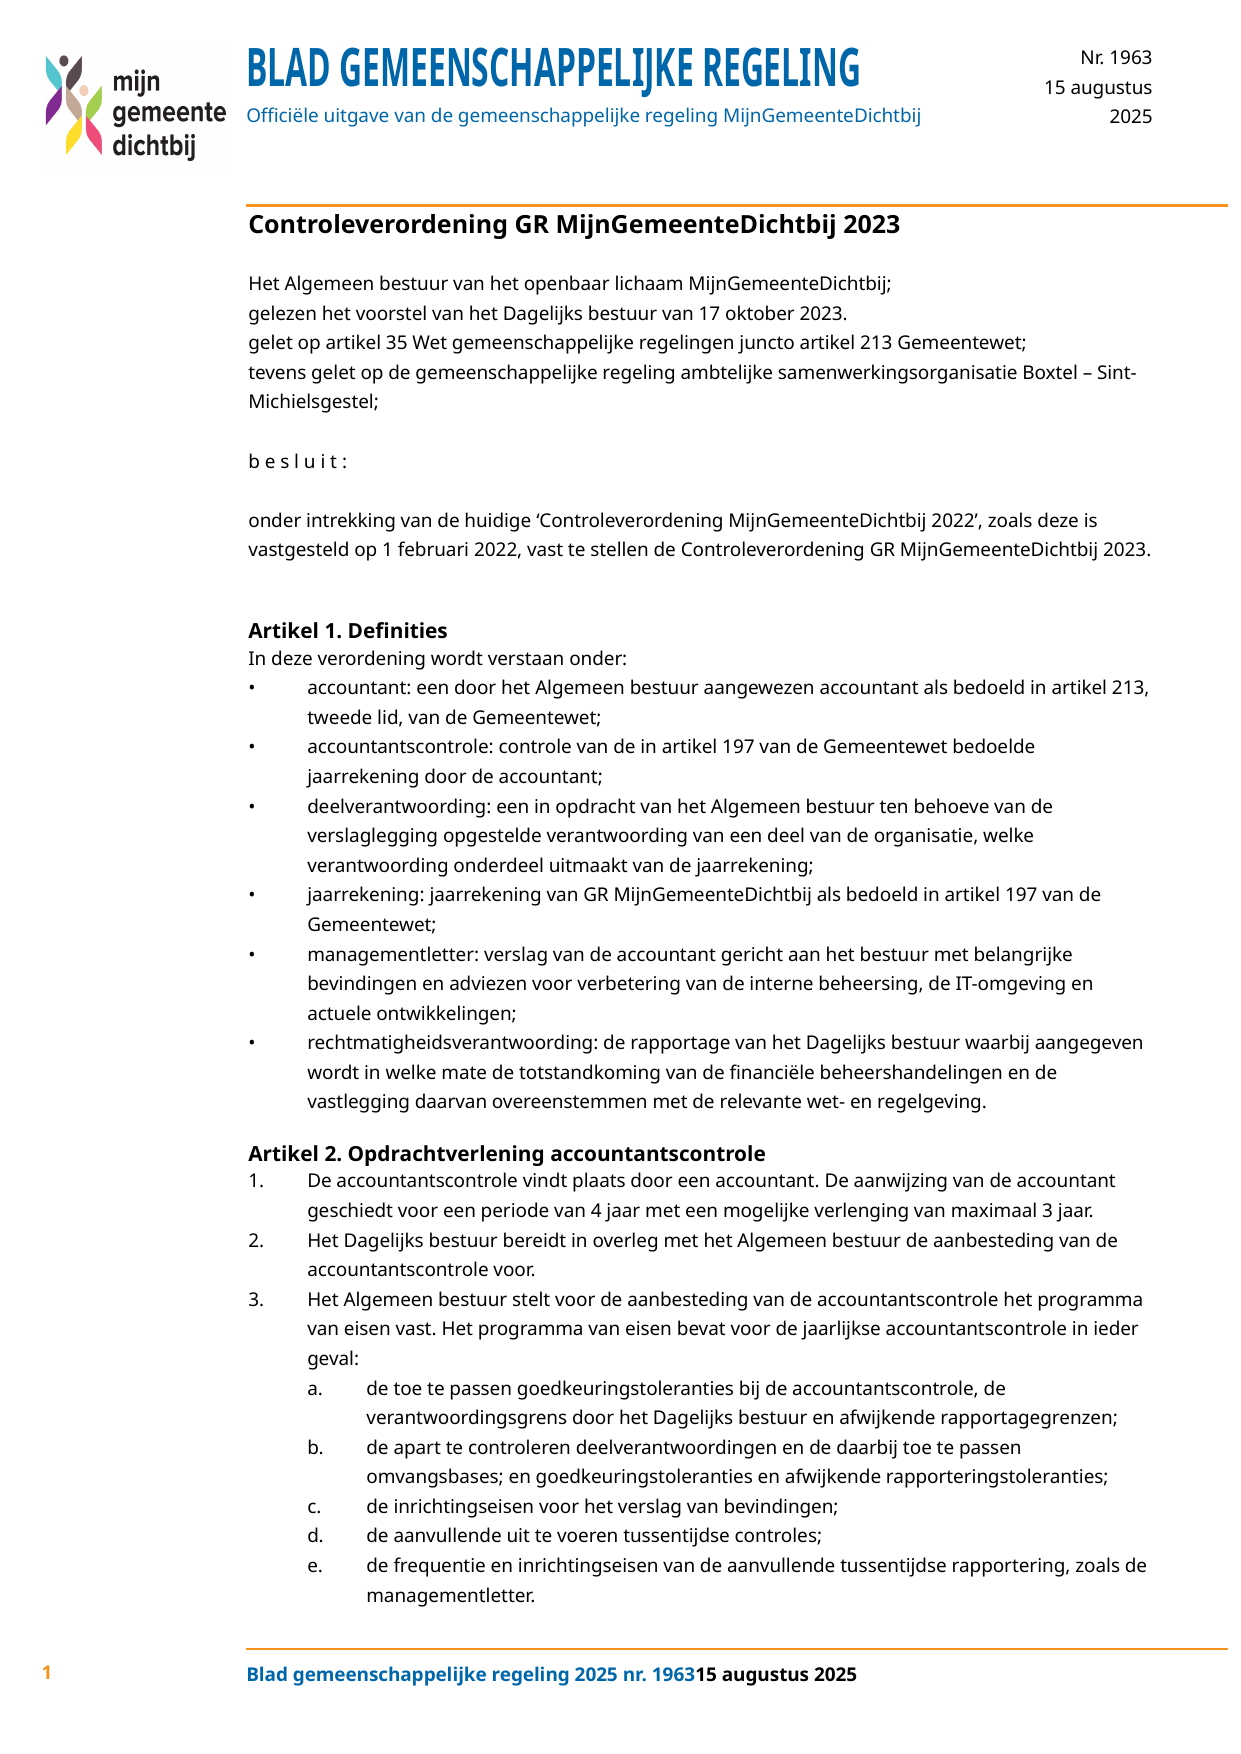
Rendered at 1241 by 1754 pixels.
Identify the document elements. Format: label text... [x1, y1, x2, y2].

list managementletter: verslag van de accountant gericht aan het bestuur met belangrijke bevindingen en adviezen voor verbetering van de interne beheersing, de IT-omgeving en actuele ontwikkelingen; [248, 941, 1152, 1026]
text Het Algemeen bestuur van het openbaar lichaam MijnGemeenteDichtbij; [248, 270, 1152, 296]
list accountant: een door het Algemeen bestuur aangewezen accountant als bedoeld in artikel 213, tweede lid, van de Gemeentewet; [248, 674, 1152, 730]
text b e s l u i t : [248, 448, 1152, 473]
text Artikel 2. Opdrachtverlening accountantscontrole [248, 1139, 1152, 1168]
text Controleverordening GR MijnGemeenteDichtbij 2023 [248, 207, 1152, 241]
list De accountantscontrole vindt plaats door een accountant. De aanwijzing van de accountant geschiedt voor een periode van 4 jaar met een mogelijke verlenging van maximaal 3 jaar. [248, 1168, 1152, 1223]
text In deze verordening wordt verstaan onder: [248, 645, 1152, 671]
picture [41, 47, 231, 172]
text tevens gelet op de gemeenschappelijke regeling ambtelijke samenwerkingsorganisatie Boxtel – Sint-Michielsgestel; [248, 359, 1152, 414]
text gelezen het voorstel van het Dagelijks bestuur van 17 oktober 2023. [248, 300, 1152, 326]
list accountantscontrole: controle van de in artikel 197 van de Gemeentewet bedoelde jaarrekening door de accountant; [248, 734, 1152, 789]
text gelet op artikel 35 Wet gemeenschappelijke regelingen juncto artikel 213 Gemeentewet; [248, 329, 1152, 355]
text Artikel 1. Definities [248, 617, 1152, 645]
list de aanvullende uit te voeren tussentijdse controles; [307, 1523, 1152, 1548]
list de toe te passen goedkeuringstoleranties bij de accountantscontrole, de verantwoordingsgrens door het Dagelijks bestuur en afwijkende rapportagegrenzen; [307, 1375, 1152, 1430]
list deelverantwoording: een in opdracht van het Algemeen bestuur ten behoeve van de verslaglegging opgestelde verantwoording van een deel van de organisatie, welke verantwoording onderdeel uitmaakt van de jaarrekening; [248, 793, 1152, 878]
list Het Dagelijks bestuur bereidt in overleg met het Algemeen bestuur de aanbesteding van de accountantscontrole voor. [248, 1227, 1152, 1282]
list de apart te controleren deelverantwoordingen en de daarbij toe te passen omvangsbases; en goedkeuringstoleranties en afwijkende rapporteringstoleranties; [307, 1434, 1152, 1489]
list de frequentie en inrichtingseisen van de aanvullende tussentijdse rapportering, zoals de managementletter. [307, 1552, 1152, 1607]
list de inrichtingseisen voor het verslag van bevindingen; [307, 1493, 1152, 1519]
list jaarrekening: jaarrekening van GR MijnGemeenteDichtbij als bedoeld in artikel 197 van de Gemeentewet; [248, 882, 1152, 937]
text onder intrekking van de huidige ‘Controleverordening MijnGemeenteDichtbij 2022’, zoals deze is vastgesteld op 1 februari 2022, vast te stellen de Controleverordening GR MijnGemeenteDichtbij 2023. [248, 507, 1152, 562]
list rechtmatigheidsverantwoording: de rapportage van het Dagelijks bestuur waarbij aangegeven wordt in welke mate de totstandkoming van de financiële beheershandelingen en de vastlegging daarvan overeenstemmen met de relevante wet- en regelgeving. [248, 1029, 1152, 1114]
list Het Algemeen bestuur stelt voor de aanbesteding van de accountantscontrole het programma van eisen vast. Het programma van eisen bevat voor de jaarlijkse accountantscontrole in ieder geval: [248, 1286, 1152, 1371]
